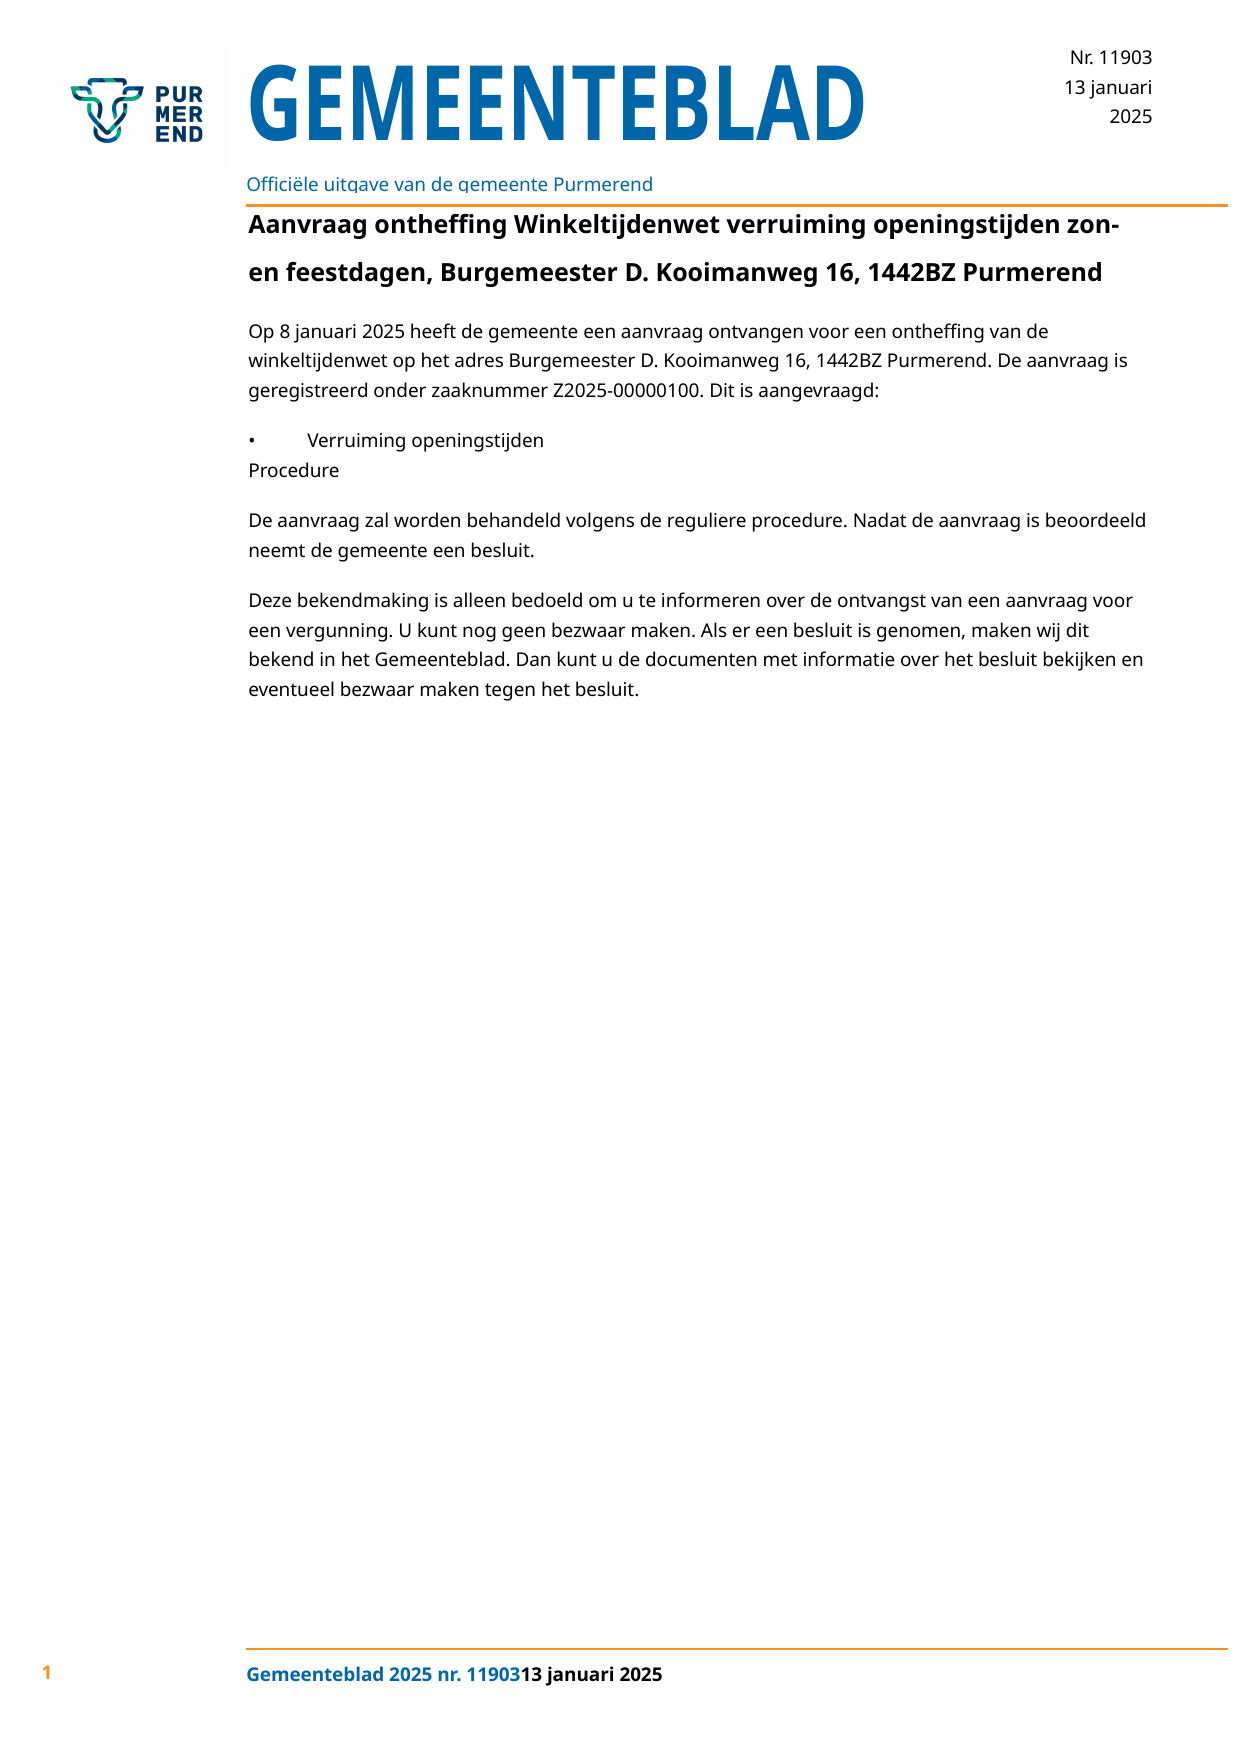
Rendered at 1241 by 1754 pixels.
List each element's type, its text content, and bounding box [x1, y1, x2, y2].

list Verruiming openingstijden [248, 427, 1152, 453]
text Aanvraag ontheffing Winkeltijdenwet verruiming openingstijden zon- en feestdagen, Burgemeester D. Kooimanweg 16, 1442BZ Purmerend [248, 207, 1152, 288]
picture [41, 47, 231, 172]
text Procedure [248, 457, 1152, 483]
text De aanvraag zal worden behandeld volgens de reguliere procedure. Nadat de aanvraag is beoordeeld neemt de gemeente een besluit. [248, 507, 1152, 563]
text Op 8 januari 2025 heeft de gemeente een aanvraag ontvangen voor een ontheffing van de winkeltijdenwet op het adres Burgemeester D. Kooimanweg 16, 1442BZ Purmerend. De aanvraag is geregistreerd onder zaaknummer Z2025-00000100. Dit is aangevraagd: [248, 318, 1152, 403]
text Deze bekendmaking is alleen bedoeld om u te informeren over de ontvangst van een aanvraag voor een vergunning. U kunt nog geen bezwaar maken. Als er een besluit is genomen, maken wij dit bekend in het Gemeenteblad. Dan kunt u de documenten met informatie over het besluit bekijken en eventueel bezwaar maken tegen het besluit. [248, 587, 1152, 702]
